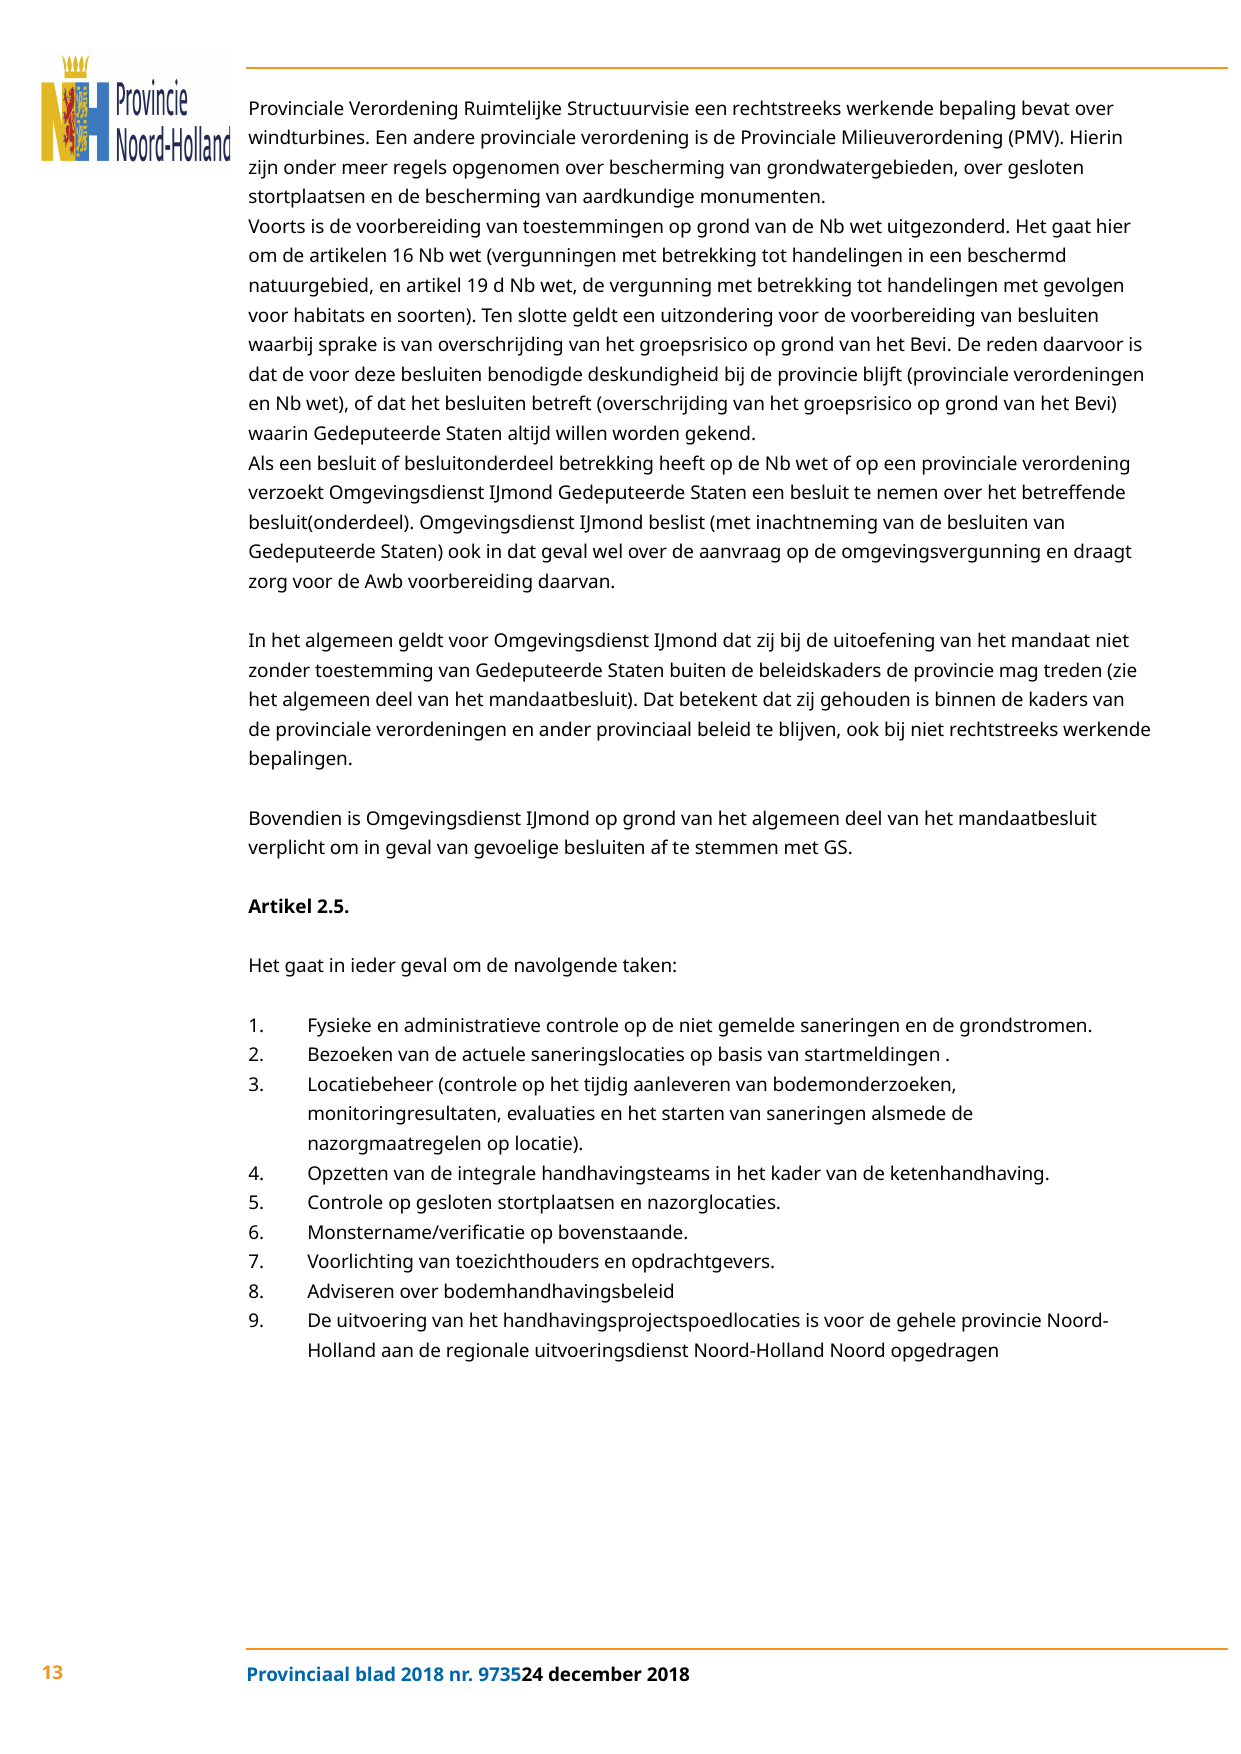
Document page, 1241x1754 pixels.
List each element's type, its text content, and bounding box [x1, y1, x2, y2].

text Bovendien is Omgevingsdienst IJmond op grond van het algemeen deel van het mandaatbesluit verplicht om in geval van gevoelige besluiten af te stemmen met GS. [248, 805, 1152, 860]
list Opzetten van de integrale handhavingsteams in het kader van de ketenhandhaving. [248, 1160, 1152, 1186]
list Adviseren over bodemhandhavingsbeleid [248, 1278, 1152, 1304]
list Controle op gesloten stortplaatsen en nazorglocaties. [248, 1189, 1152, 1215]
list Monstername/verificatie op bovenstaande. [248, 1219, 1152, 1245]
picture [41, 47, 231, 172]
text Provinciale Verordening Ruimtelijke Structuurvisie een rechtstreeks werkende bepaling bevat over windturbines. Een andere provinciale verordening is de Provinciale Milieuverordening (PMV). Hierin zijn onder meer regels opgenomen over bescherming van grondwatergebieden, over gesloten stortplaatsen en de bescherming van aardkundige monumenten. [248, 95, 1152, 209]
list Bezoeken van de actuele saneringslocaties op basis van startmeldingen . [248, 1041, 1152, 1067]
list Voorlichting van toezichthouders en opdrachtgevers. [248, 1248, 1152, 1274]
text In het algemeen geldt voor Omgevingsdienst IJmond dat zij bij de uitoefening van het mandaat niet zonder toestemming van Gedeputeerde Staten buiten de beleidskaders de provincie mag treden (zie het algemeen deel van het mandaatbesluit). Dat betekent dat zij gehouden is binnen de kaders van de provinciale verordeningen en ander provinciaal beleid te blijven, ook bij niet rechtstreeks werkende bepalingen. [248, 627, 1152, 771]
text Als een besluit of besluitonderdeel betrekking heeft op de Nb wet of op een provinciale verordening verzoekt Omgevingsdienst IJmond Gedeputeerde Staten een besluit te nemen over het betreffende besluit(onderdeel). Omgevingsdienst IJmond beslist (met inachtneming van de besluiten van Gedeputeerde Staten) ook in dat geval wel over de aanvraag op de omgevingsvergunning en draagt zorg voor de Awb voorbereiding daarvan. [248, 450, 1152, 594]
list Fysieke en administratieve controle op de niet gemelde saneringen en de grondstromen. [248, 1012, 1152, 1038]
list De uitvoering van het handhavingsprojectspoedlocaties is voor de gehele provincie Noord-Holland aan de regionale uitvoeringsdienst Noord-Holland Noord opgedragen [248, 1308, 1152, 1363]
text Voorts is de voorbereiding van toestemmingen op grond van de Nb wet uitgezonderd. Het gaat hier om de artikelen 16 Nb wet (vergunningen met betrekking tot handelingen in een beschermd natuurgebied, en artikel 19 d Nb wet, de vergunning met betrekking tot handelingen met gevolgen voor habitats en soorten). Ten slotte geldt een uitzondering voor de voorbereiding van besluiten waarbij sprake is van overschrijding van het groepsrisico op grond van het Bevi. De reden daarvoor is dat de voor deze besluiten benodigde deskundigheid bij de provincie blijft (provinciale verordeningen en Nb wet), of dat het besluiten betreft (overschrijding van het groepsrisico op grond van het Bevi) waarin Gedeputeerde Staten altijd willen worden gekend. [248, 213, 1152, 446]
list Locatiebeheer (controle op het tijdig aanleveren van bodemonderzoeken, monitoringresultaten, evaluaties en het starten van saneringen alsmede de nazorgmaatregelen op locatie). [248, 1071, 1152, 1156]
text Het gaat in ieder geval om de navolgende taken: [248, 953, 1152, 978]
text Artikel 2.5. [248, 893, 1152, 919]
